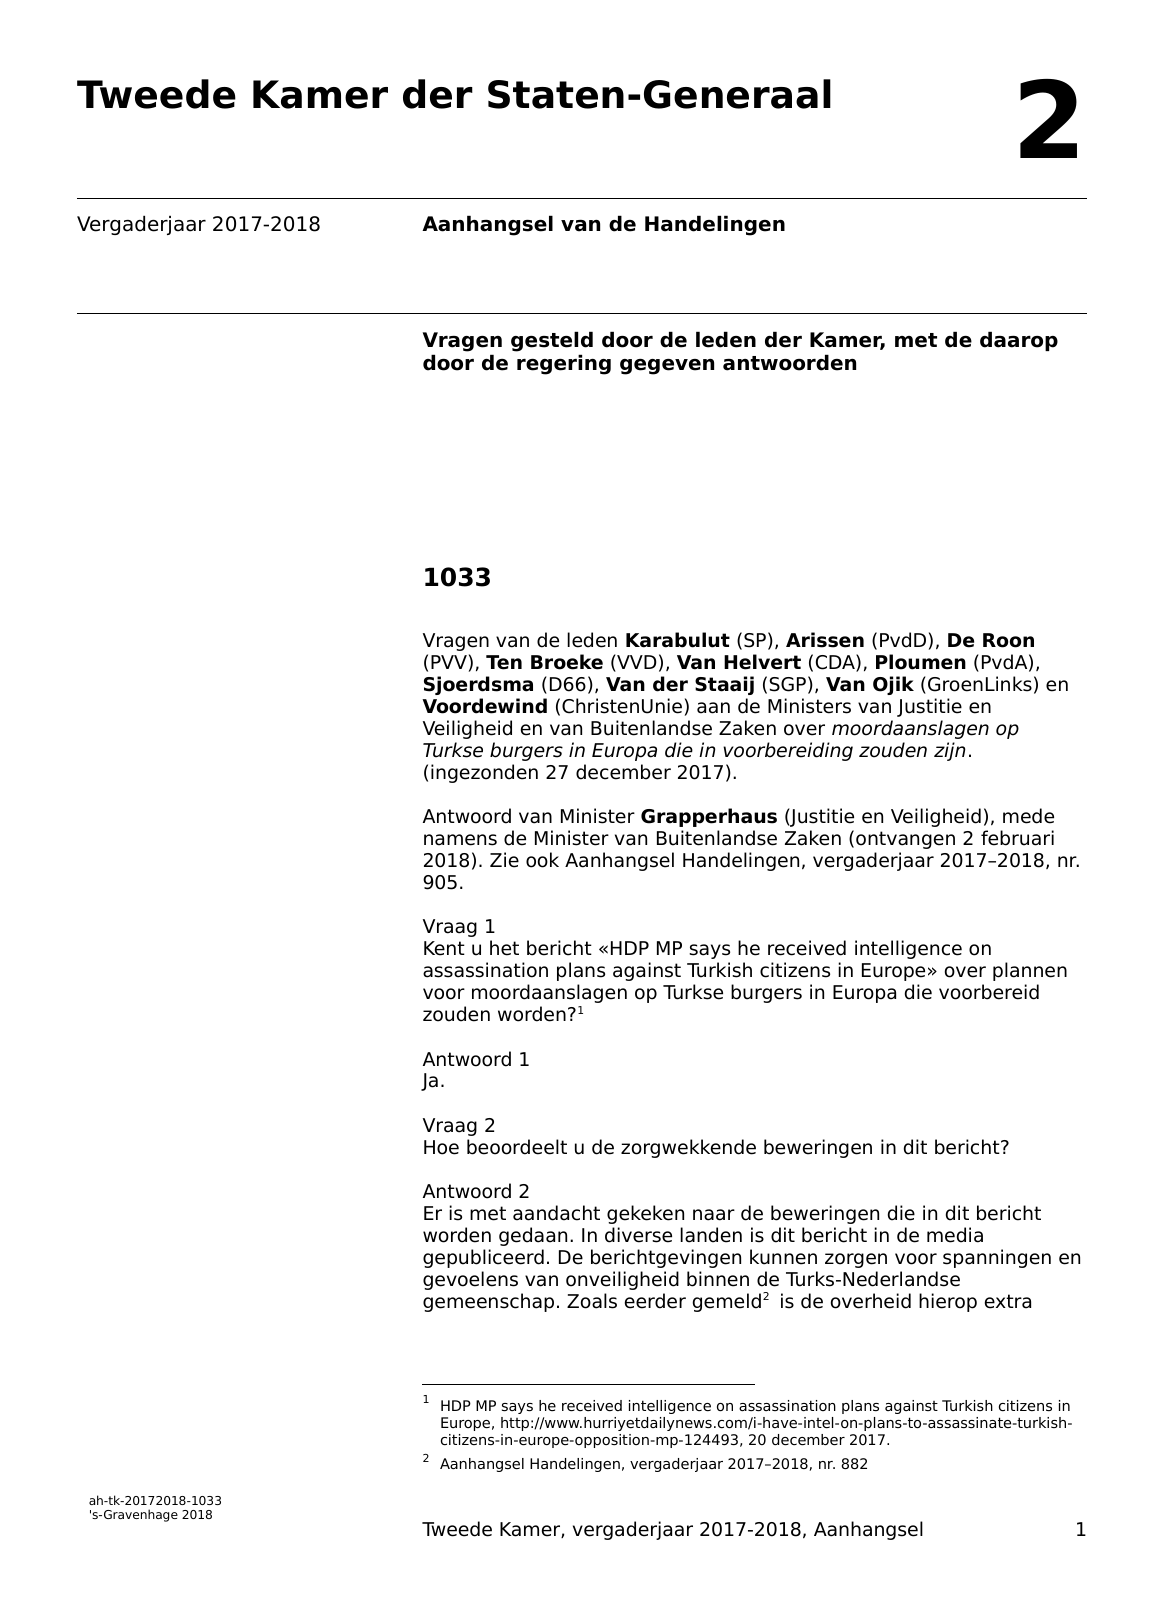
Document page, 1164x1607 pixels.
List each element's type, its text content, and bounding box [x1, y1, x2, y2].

text Antwoord 2 [422, 1181, 1087, 1203]
text Antwoord 1 [422, 1048, 1087, 1070]
text Aanhangsel Handelingen, vergaderjaar 2017–2018, nr. 882 [422, 1452, 1087, 1474]
text Vraag 1 [422, 916, 1087, 938]
text Vraag 2 [422, 1114, 1087, 1137]
table_header 2 [886, 59, 1087, 198]
table_cell Aanhangsel van de Handelingen [422, 199, 1087, 313]
text 1033 [422, 563, 1087, 592]
table_cell Vragen gesteld door de leden der Kamer, met de daarop door de regering gegeven antwoorden [422, 314, 1087, 375]
text Vragen van de leden Karabulut (SP), Arissen (PvdD), De Roon (PVV), Ten Broeke (VVD), Van Helvert (CDA), Ploumen (PvdA), Sjoerdsma (D66), Van der Staaij (SGP), Van Ojik (GroenLinks) en Voordewind (ChristenUnie) aan de Ministers van Justitie en Veiligheid en van Buitenlandse Zaken over moordaanslagen op Turkse burgers in Europa die in voorbereiding zouden zijn. (ingezonden 27 december 2017). [422, 630, 1087, 784]
text ah-tk-20172018-1033 [88, 1494, 323, 1508]
text Er is met aandacht gekeken naar de beweringen die in dit bericht worden gedaan. In diverse landen is dit bericht in de media gepubliceerd. De berichtgevingen kunnen zorgen voor spanningen en gevoelens van onveiligheid binnen de Turks-Nederlandse gemeenschap. Zoals eerder gemeld is de overheid hierop extra [422, 1203, 1087, 1313]
text Ja. [422, 1070, 1087, 1092]
text Kent u het bericht «HDP MP says he received intelligence on assassination plans against Turkish citizens in Europe» over plannen voor moordaanslagen op Turkse burgers in Europa die voorbereid zouden worden? [422, 938, 1087, 1026]
text Antwoord van Minister Grapperhaus (Justitie en Veiligheid), mede namens de Minister van Buitenlandse Zaken (ontvangen 2 februari 2018). Zie ook Aanhangsel Handelingen, vergaderjaar 2017–2018, nr. 905. [422, 806, 1087, 894]
text 's-Gravenhage 2018 [88, 1508, 323, 1522]
table_cell [77, 314, 422, 375]
table_header Tweede Kamer der Staten-Generaal [77, 59, 886, 198]
text Hoe beoordeelt u de zorgwekkende beweringen in dit bericht? [422, 1137, 1087, 1158]
text HDP MP says he received intelligence on assassination plans against Turkish citizens in Europe, http://www.hurriyetdailynews.com/i-have-intel-on-plans-to-assassinate-turkish-citizens-in-europe-opposition-mp-124493, 20 december 2017. [422, 1393, 1087, 1449]
table_cell Vergaderjaar 2017-2018 [77, 199, 422, 313]
